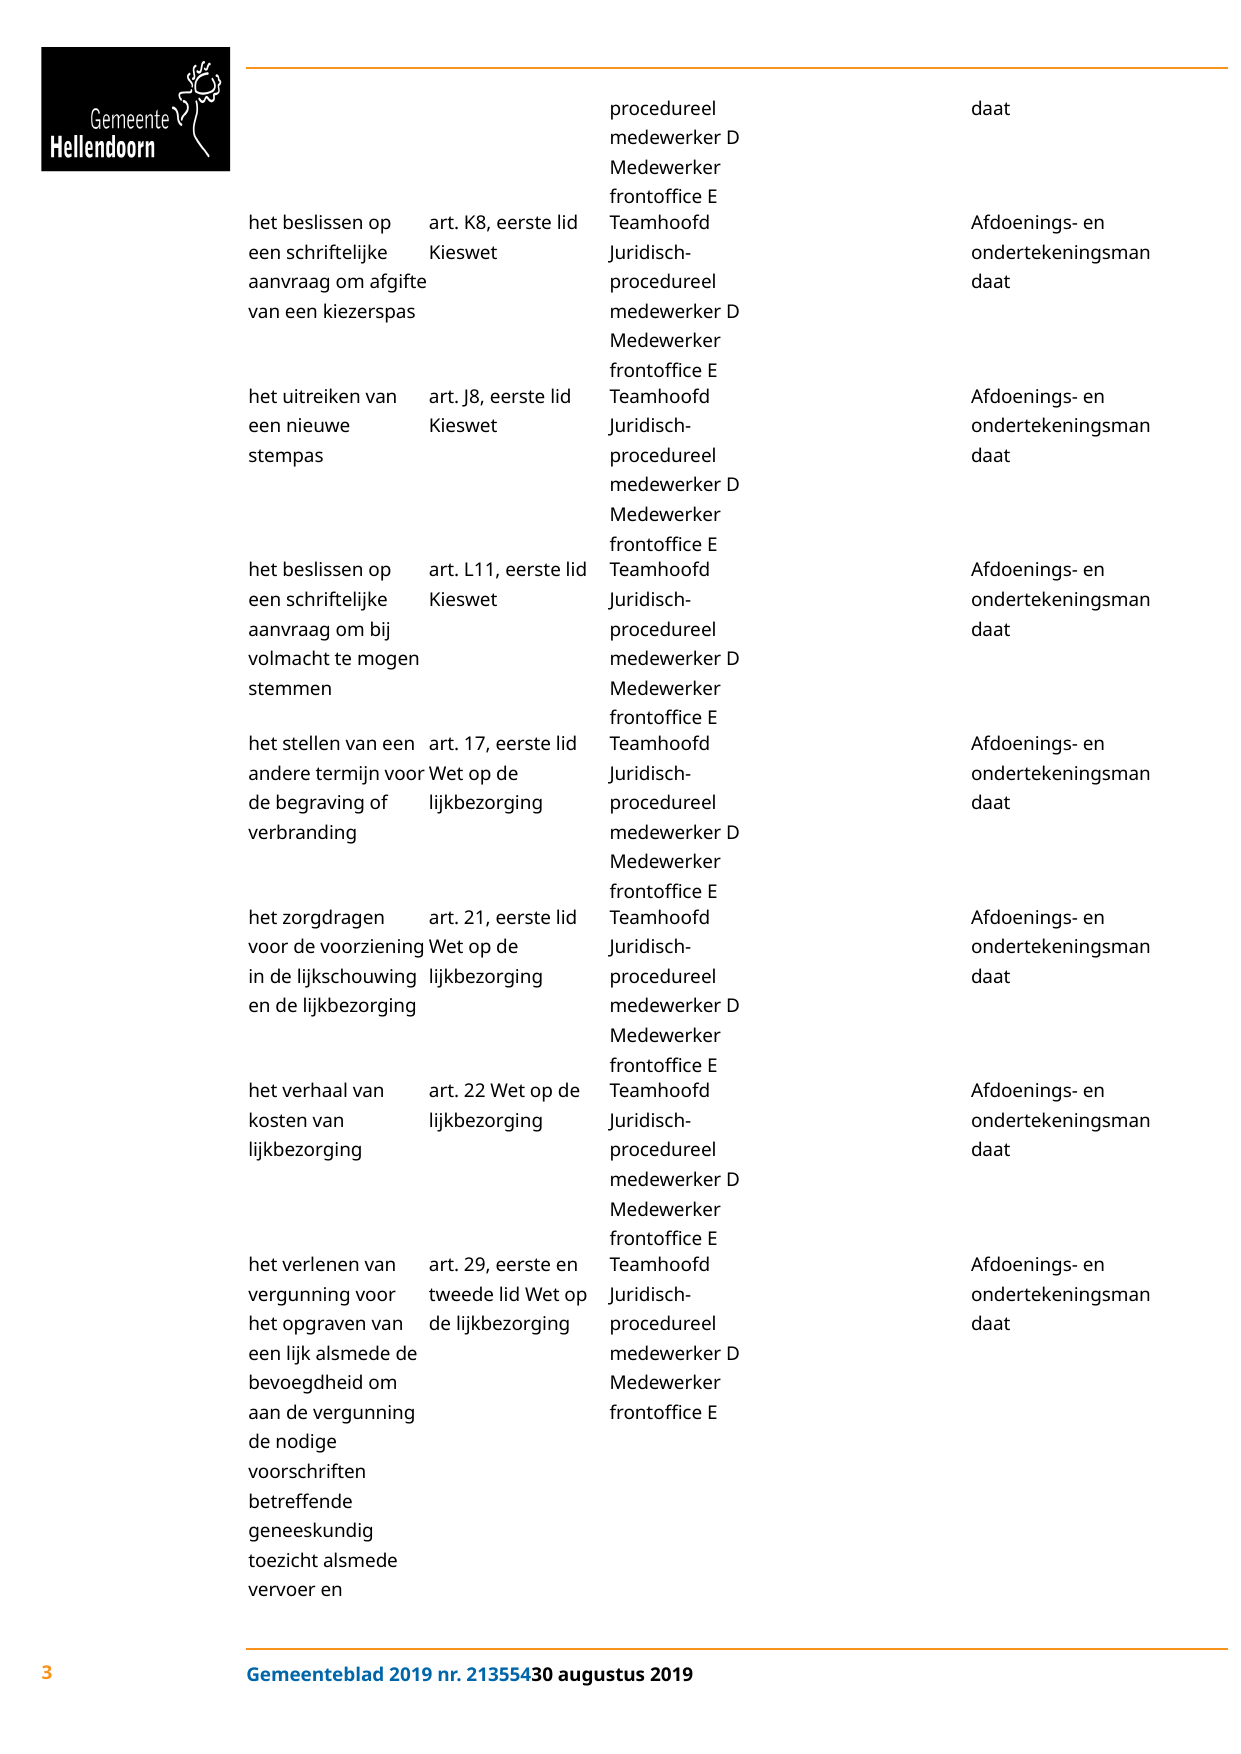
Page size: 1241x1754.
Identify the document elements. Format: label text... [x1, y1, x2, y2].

table_cell art. 22 Wet op de lijkbezorging [429, 1078, 609, 1251]
table_cell Teamhoofd Juridisch-procedureel medewerker D Medewerker frontoffice E [609, 904, 790, 1077]
table_cell Teamhoofd Juridisch-procedureel medewerker D Medewerker frontoffice E [609, 383, 790, 557]
table_cell [790, 730, 971, 904]
table_cell het verhaal van kosten van lijkbezorging [248, 1078, 429, 1251]
table_cell Afdoenings- en ondertekeningsmandaat [971, 209, 1152, 383]
table_cell art. J8, eerste lid Kieswet [429, 383, 609, 557]
table_cell [248, 95, 429, 209]
table_cell Afdoenings- en ondertekeningsmandaat [971, 557, 1152, 730]
table_cell art. 29, eerste en tweede lid Wet op de lijkbezorging [429, 1251, 609, 1602]
table_cell Teamhoofd Juridisch-procedureel medewerker D Medewerker frontoffice E [609, 1251, 790, 1602]
table_cell art. 21, eerste lid Wet op de lijkbezorging [429, 904, 609, 1077]
table_cell [790, 1078, 971, 1251]
table_cell [429, 95, 609, 209]
table_cell daat [971, 95, 1152, 209]
table_cell Afdoenings- en ondertekeningsmandaat [971, 904, 1152, 1077]
table_cell art. 17, eerste lid Wet op de lijkbezorging [429, 730, 609, 904]
table_cell het beslissen op een schriftelijke aanvraag om afgifte van een kiezerspas [248, 209, 429, 383]
table_cell [790, 1251, 971, 1602]
table_cell [790, 95, 971, 209]
table_cell Teamhoofd Juridisch-procedureel medewerker D Medewerker frontoffice E [609, 1078, 790, 1251]
table_cell [790, 209, 971, 383]
table_cell Teamhoofd Juridisch-procedureel medewerker D Medewerker frontoffice E [609, 557, 790, 730]
table_cell het zorgdragen voor de voorziening in de lijkschouwing en de lijkbezorging [248, 904, 429, 1077]
table_cell Afdoenings- en ondertekeningsmandaat [971, 730, 1152, 904]
table_cell procedureel medewerker D Medewerker frontoffice E [609, 95, 790, 209]
table_cell Afdoenings- en ondertekeningsmandaat [971, 1078, 1152, 1251]
table_cell Afdoenings- en ondertekeningsmandaat [971, 383, 1152, 557]
table_cell Teamhoofd Juridisch-procedureel medewerker D Medewerker frontoffice E [609, 209, 790, 383]
table_cell [790, 383, 971, 557]
table_cell art. K8, eerste lid Kieswet [429, 209, 609, 383]
table_cell het verlenen van vergunning voor het opgraven van een lijk alsmede de bevoegdheid om aan de vergunning de nodige voorschriften betreffende geneeskundig toezicht alsmede vervoer en [248, 1251, 429, 1602]
table_cell het stellen van een andere termijn voor de begraving of verbranding [248, 730, 429, 904]
table_cell art. L11, eerste lid Kieswet [429, 557, 609, 730]
table_cell [790, 557, 971, 730]
table_cell [790, 904, 971, 1077]
table_cell Teamhoofd Juridisch-procedureel medewerker D Medewerker frontoffice E [609, 730, 790, 904]
table_cell het uitreiken van een nieuwe stempas [248, 383, 429, 557]
picture [41, 47, 231, 172]
table_cell Afdoenings- en ondertekeningsmandaat [971, 1251, 1152, 1602]
table_cell het beslissen op een schriftelijke aanvraag om bij volmacht te mogen stemmen [248, 557, 429, 730]
